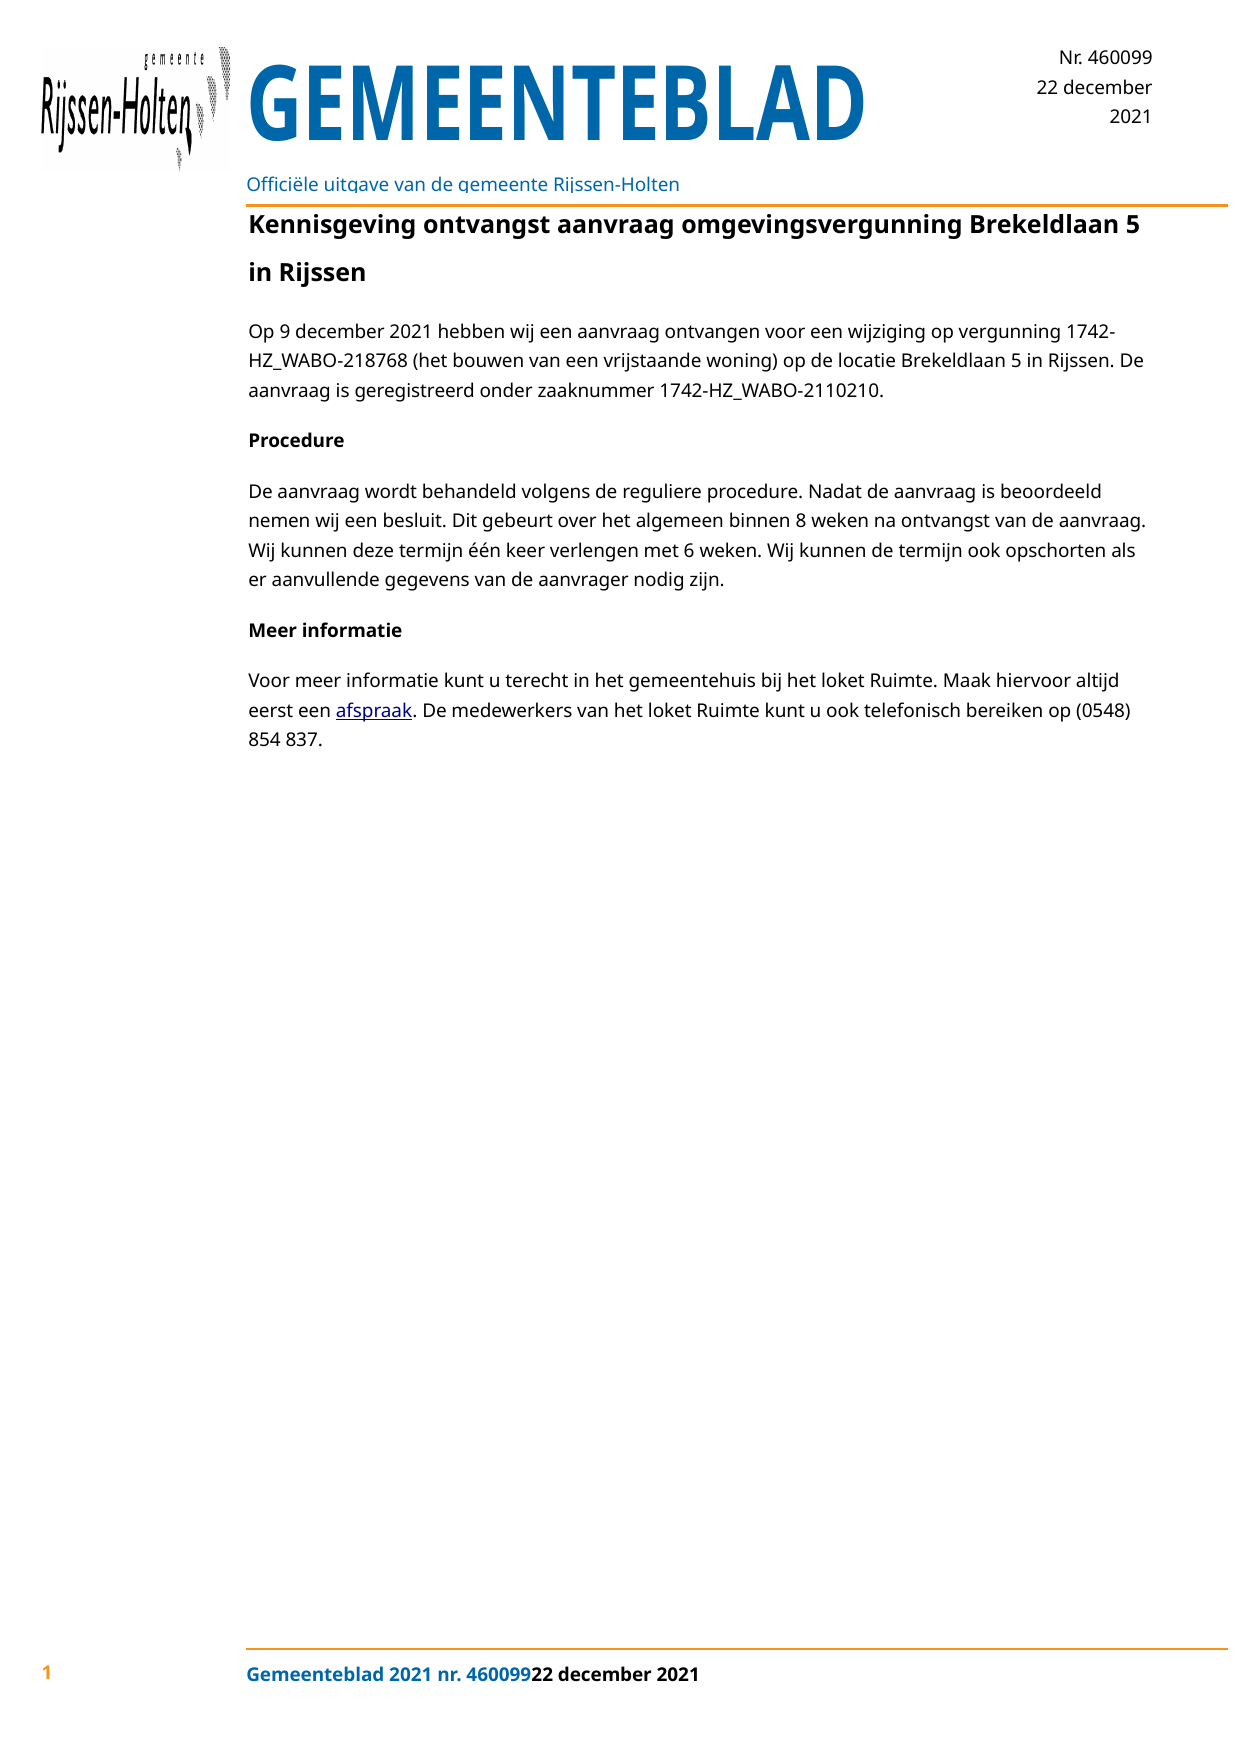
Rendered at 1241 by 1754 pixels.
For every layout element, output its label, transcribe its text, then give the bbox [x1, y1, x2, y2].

text Kennisgeving ontvangst aanvraag omgevingsvergunning Brekeldlaan 5 in Rijssen [248, 207, 1152, 288]
text Voor meer informatie kunt u terecht in het gemeentehuis bij het loket Ruimte. Maak hiervoor altijd eerst een afspraak. De medewerkers van het loket Ruimte kunt u ook telefonisch bereiken op (0548) 854 837. [248, 667, 1152, 752]
picture [41, 47, 231, 172]
text Op 9 december 2021 hebben wij een aanvraag ontvangen voor een wijziging op vergunning 1742-HZ_WABO-218768 (het bouwen van een vrijstaande woning) op de locatie Brekeldlaan 5 in Rijssen. De aanvraag is geregistreerd onder zaaknummer 1742-HZ_WABO-2110210. [248, 318, 1152, 403]
text De aanvraag wordt behandeld volgens de reguliere procedure. Nadat de aanvraag is beoordeeld nemen wij een besluit. Dit gebeurt over het algemeen binnen 8 weken na ontvangst van de aanvraag. Wij kunnen deze termijn één keer verlengen met 6 weken. Wij kunnen de termijn ook opschorten als er aanvullende gegevens van de aanvrager nodig zijn. [248, 478, 1152, 592]
text Meer informatie [248, 617, 1152, 643]
text Procedure [248, 427, 1152, 453]
